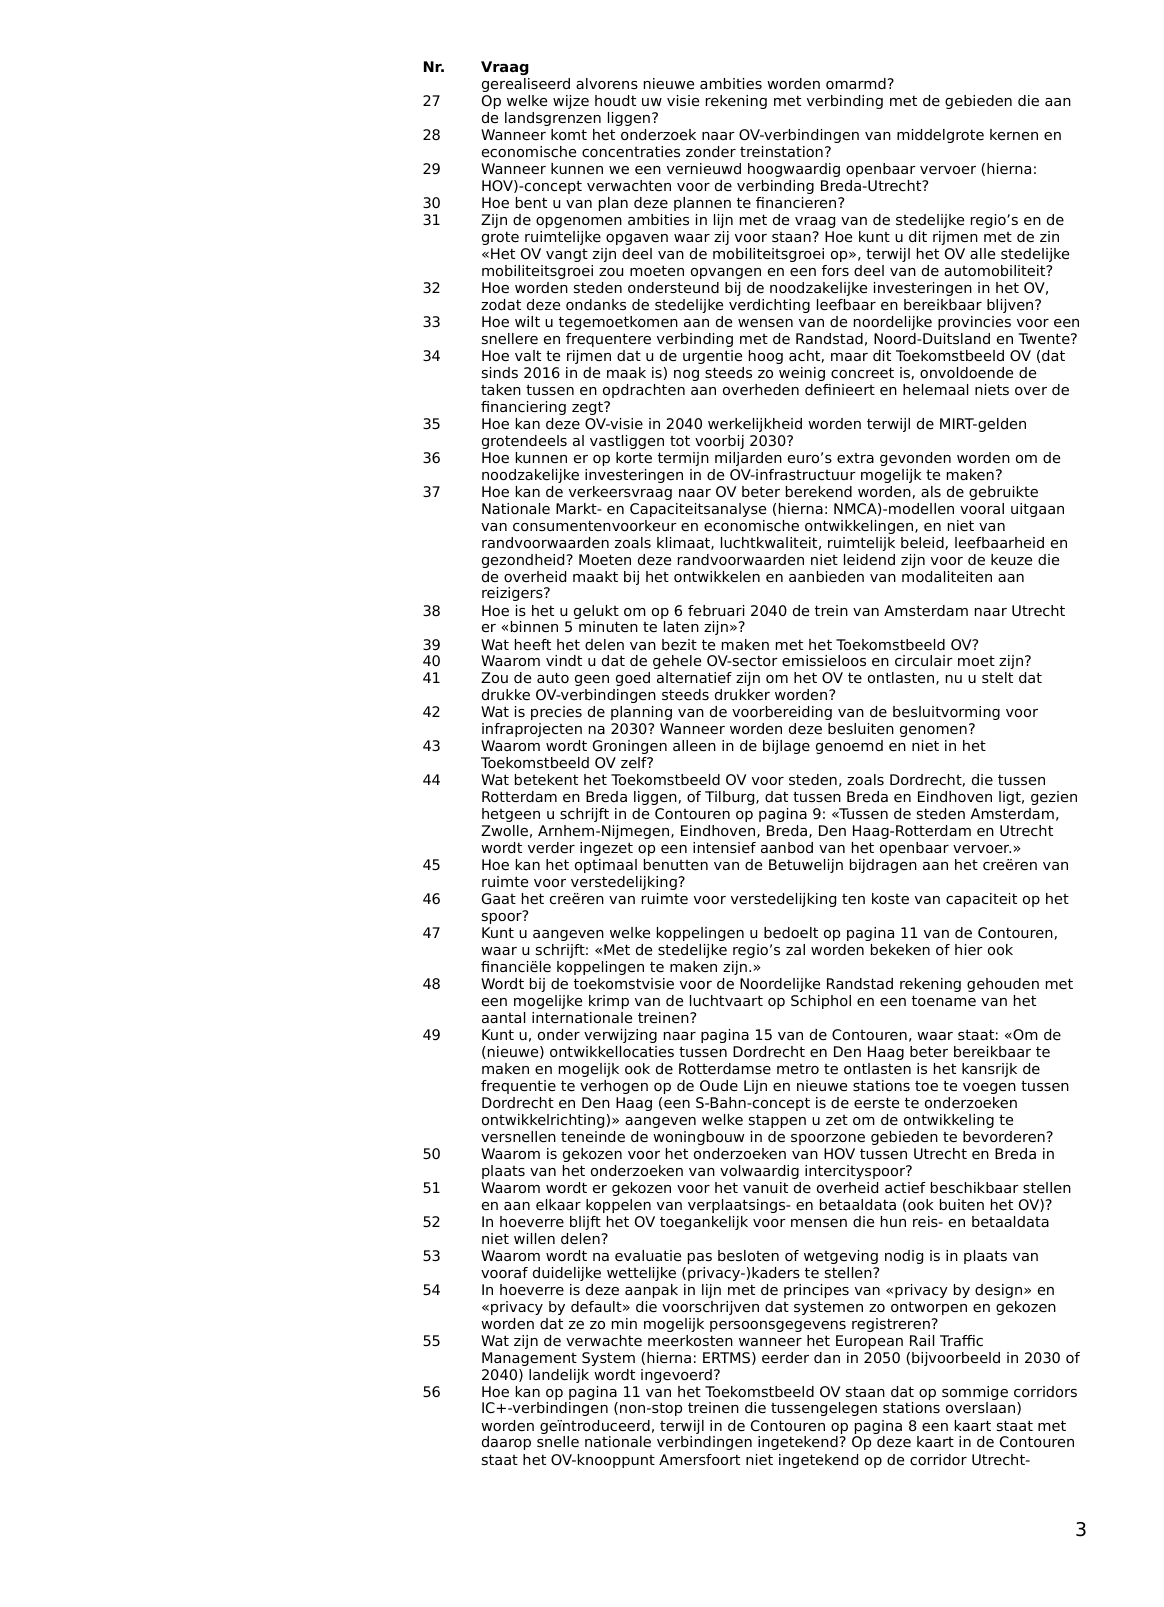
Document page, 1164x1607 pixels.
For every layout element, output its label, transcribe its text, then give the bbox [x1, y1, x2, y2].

table_cell 33 [422, 314, 475, 348]
table_cell Waarom is gekozen voor het onderzoeken van HOV tussen Utrecht en Breda in plaats van het onderzoeken van volwaardig intercityspoor? [475, 1146, 1087, 1180]
table_cell Wat betekent het Toekomstbeeld OV voor steden, zoals Dordrecht, die tussen Rotterdam en Breda liggen, of Tilburg, dat tussen Breda en Eindhoven ligt, gezien hetgeen u schrijft in de Contouren op pagina 9: «Tussen de steden Amsterdam, Zwolle, Arnhem-Nijmegen, Eindhoven, Breda, Den Haag-Rotterdam en Utrecht wordt verder ingezet op een intensief aanbod van het openbaar vervoer.» [475, 772, 1087, 857]
table_cell 32 [422, 280, 475, 314]
table_cell Waarom wordt er gekozen voor het vanuit de overheid actief beschikbaar stellen en aan elkaar koppelen van verplaatsings- en betaaldata (ook buiten het OV)? [475, 1180, 1087, 1214]
table_cell Wordt bij de toekomstvisie voor de Noordelijke Randstad rekening gehouden met een mogelijke krimp van de luchtvaart op Schiphol en een toename van het aantal internationale treinen? [475, 976, 1087, 1027]
table_cell 46 [422, 891, 475, 925]
table_cell Hoe kan het optimaal benutten van de Betuwelijn bijdragen aan het creëren van ruimte voor verstedelijking? [475, 857, 1087, 891]
table_header Vraag [475, 59, 1087, 76]
table_cell 45 [422, 857, 475, 891]
table_cell Wat is precies de planning van de voorbereiding van de besluitvorming voor infraprojecten na 2030? Wanneer worden deze besluiten genomen? [475, 704, 1087, 738]
table_cell 37 [422, 484, 475, 602]
table_cell 41 [422, 670, 475, 704]
table_cell Hoe kan deze OV-visie in 2040 werkelijkheid worden terwijl de MIRT-gelden grotendeels al vastliggen tot voorbij 2030? [475, 416, 1087, 449]
table_cell Hoe kunnen er op korte termijn miljarden euro’s extra gevonden worden om de noodzakelijke investeringen in de OV-infrastructuur mogelijk te maken? [475, 450, 1087, 483]
table_cell Kunt u, onder verwijzing naar pagina 15 van de Contouren, waar staat: «Om de (nieuwe) ontwikkellocaties tussen Dordrecht en Den Haag beter bereikbaar te maken en mogelijk ook de Rotterdamse metro te ontlasten is het kansrijk de frequentie te verhogen op de Oude Lijn en nieuwe stations toe te voegen tussen Dordrecht en Den Haag (een S-Bahn-concept is de eerste te onderzoeken ontwikkelrichting)» aangeven welke stappen u zet om de ontwikkeling te versnellen teneinde de woningbouw in de spoorzone gebieden te bevorderen? [475, 1027, 1087, 1146]
table_cell Hoe worden steden ondersteund bij de noodzakelijke investeringen in het OV, zodat deze ondanks de stedelijke verdichting leefbaar en bereikbaar blijven? [475, 280, 1087, 314]
table_cell Zou de auto geen goed alternatief zijn om het OV te ontlasten, nu u stelt dat drukke OV-verbindingen steeds drukker worden? [475, 670, 1087, 704]
table_cell 34 [422, 348, 475, 416]
table_cell Kunt u aangeven welke koppelingen u bedoelt op pagina 11 van de Contouren, waar u schrijft: «Met de stedelijke regio’s zal worden bekeken of hier ook financiële koppelingen te maken zijn.» [475, 925, 1087, 976]
table_cell Op welke wijze houdt uw visie rekening met verbinding met de gebieden die aan de landsgrenzen liggen? [475, 93, 1087, 127]
table_cell 35 [422, 416, 475, 449]
table_cell Hoe is het u gelukt om op 6 februari 2040 de trein van Amsterdam naar Utrecht er «binnen 5 minuten te laten zijn»? [475, 603, 1087, 636]
table_cell Gaat het creëren van ruimte voor verstedelijking ten koste van capaciteit op het spoor? [475, 891, 1087, 925]
table_cell 38 [422, 603, 475, 636]
table_cell In hoeverre blijft het OV toegankelijk voor mensen die hun reis- en betaaldata niet willen delen? [475, 1214, 1087, 1248]
table_cell Hoe kan op pagina 11 van het Toekomstbeeld OV staan dat op sommige corridors IC+-verbindingen (non-stop treinen die tussengelegen stations overslaan) worden geïntroduceerd, terwijl in de Contouren op pagina 8 een kaart staat met daarop snelle nationale verbindingen ingetekend? Op deze kaart in de Contouren staat het OV-knooppunt Amersfoort niet ingetekend op de corridor Utrecht- [475, 1384, 1087, 1468]
table_cell 27 [422, 93, 475, 127]
table_cell Hoe bent u van plan deze plannen te financieren? [475, 195, 1087, 212]
table_cell 30 [422, 195, 475, 212]
table_cell Wanneer kunnen we een vernieuwd hoogwaardig openbaar vervoer (hierna: HOV)-concept verwachten voor de verbinding Breda-Utrecht? [475, 161, 1087, 195]
table_cell 42 [422, 704, 475, 738]
table_cell 55 [422, 1333, 475, 1383]
table_cell 44 [422, 772, 475, 857]
table_cell In hoeverre is deze aanpak in lijn met de principes van «privacy by design» en «privacy by default» die voorschrijven dat systemen zo ontworpen en gekozen worden dat ze zo min mogelijk persoonsgegevens registreren? [475, 1282, 1087, 1332]
table_cell Wat zijn de verwachte meerkosten wanneer het European Rail Traffic Management System (hierna: ERTMS) eerder dan in 2050 (bijvoorbeeld in 2030 of 2040) landelijk wordt ingevoerd? [475, 1333, 1087, 1383]
table_cell 49 [422, 1027, 475, 1146]
table_cell 36 [422, 450, 475, 483]
table_cell 53 [422, 1248, 475, 1282]
table_cell 29 [422, 161, 475, 195]
table_cell [422, 76, 475, 93]
table_cell 39 [422, 636, 475, 653]
table_cell gerealiseerd alvorens nieuwe ambities worden omarmd? [475, 76, 1087, 93]
table_cell 48 [422, 976, 475, 1027]
table_cell 28 [422, 127, 475, 161]
table_cell 43 [422, 738, 475, 772]
table_cell 56 [422, 1384, 475, 1468]
table_cell Hoe kan de verkeersvraag naar OV beter berekend worden, als de gebruikte Nationale Markt- en Capaciteitsanalyse (hierna: NMCA)-modellen vooral uitgaan van consumentenvoorkeur en economische ontwikkelingen, en niet van randvoorwaarden zoals klimaat, luchtkwaliteit, ruimtelijk beleid, leefbaarheid en gezondheid? Moeten deze randvoorwaarden niet leidend zijn voor de keuze die de overheid maakt bij het ontwikkelen en aanbieden van modaliteiten aan reizigers? [475, 484, 1087, 602]
table_cell Waarom wordt Groningen alleen in de bijlage genoemd en niet in het Toekomstbeeld OV zelf? [475, 738, 1087, 772]
table_cell 54 [422, 1282, 475, 1332]
table_cell Hoe valt te rijmen dat u de urgentie hoog acht, maar dit Toekomstbeeld OV (dat sinds 2016 in de maak is) nog steeds zo weinig concreet is, onvoldoende de taken tussen en opdrachten aan overheden definieert en helemaal niets over de financiering zegt? [475, 348, 1087, 416]
table_cell 50 [422, 1146, 475, 1180]
table_cell Waarom wordt na evaluatie pas besloten of wetgeving nodig is in plaats van vooraf duidelijke wettelijke (privacy-)kaders te stellen? [475, 1248, 1087, 1282]
table_cell 51 [422, 1180, 475, 1214]
table_cell Wanneer komt het onderzoek naar OV-verbindingen van middelgrote kernen en economische concentraties zonder treinstation? [475, 127, 1087, 161]
table_cell 31 [422, 212, 475, 280]
table_cell Hoe wilt u tegemoetkomen aan de wensen van de noordelijke provincies voor een snellere en frequentere verbinding met de Randstad, Noord-Duitsland en Twente? [475, 314, 1087, 348]
table_header Nr. [422, 59, 475, 76]
table_cell Waarom vindt u dat de gehele OV-sector emissieloos en circulair moet zijn? [475, 653, 1087, 670]
table_cell 40 [422, 653, 475, 670]
table_cell 47 [422, 925, 475, 976]
table_cell Wat heeft het delen van bezit te maken met het Toekomstbeeld OV? [475, 636, 1087, 653]
table_cell 52 [422, 1214, 475, 1248]
table_cell Zijn de opgenomen ambities in lijn met de vraag van de stedelijke regio’s en de grote ruimtelijke opgaven waar zij voor staan? Hoe kunt u dit rijmen met de zin «Het OV vangt zijn deel van de mobiliteitsgroei op», terwijl het OV alle stedelijke mobiliteitsgroei zou moeten opvangen en een fors deel van de automobiliteit? [475, 212, 1087, 280]
